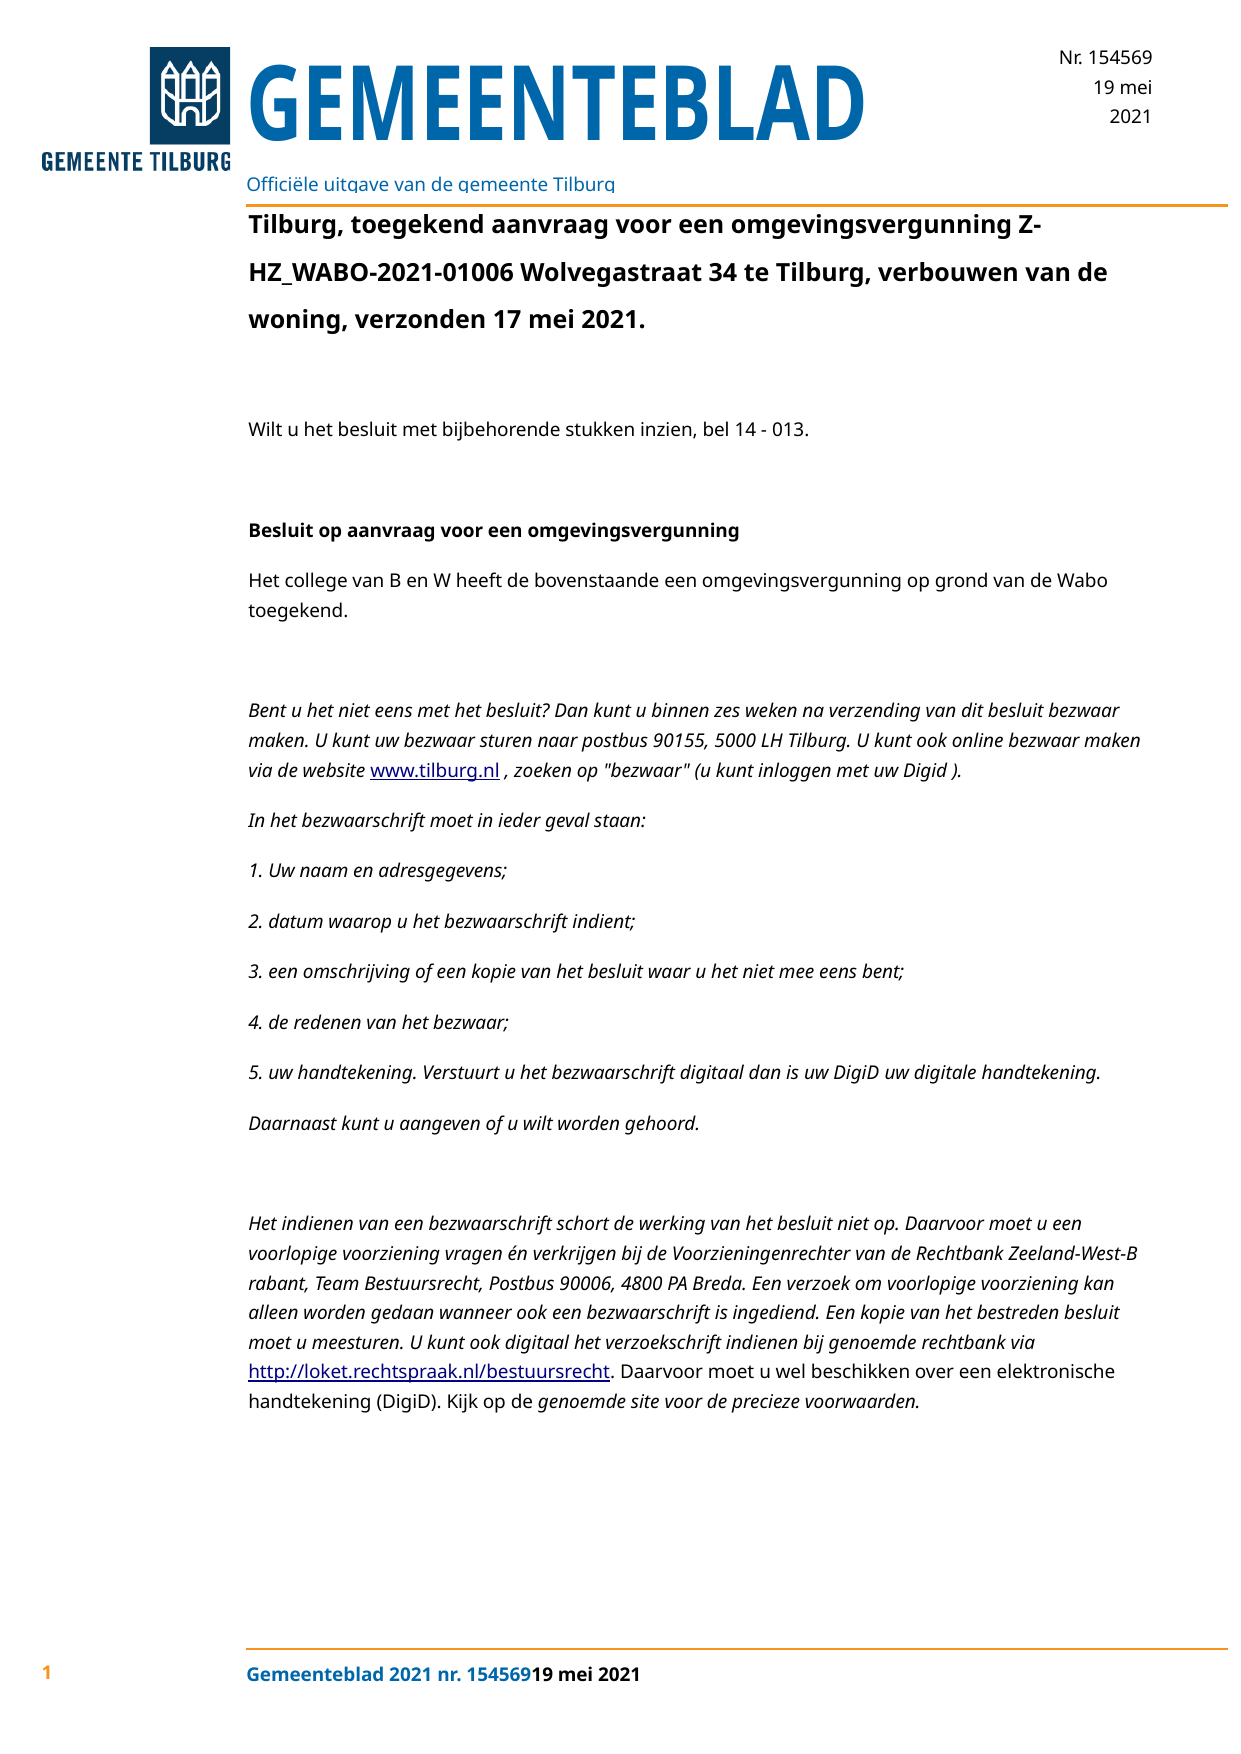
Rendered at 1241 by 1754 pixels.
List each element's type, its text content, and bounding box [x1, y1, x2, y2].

text Het indienen van een bezwaarschrift schort de werking van het besluit niet op. Daarvoor moet u een voorlopige voorziening vragen én verkrijgen bij de Voorzieningenrechter van de Rechtbank Zeeland-West-B rabant, Team Bestuursrecht, Postbus 90006, 4800 PA Breda. Een verzoek om voorlopige voorziening kan alleen worden gedaan wanneer ook een bezwaarschrift is ingediend. Een kopie van het bestreden besluit moet u meesturen. U kunt ook digitaal het verzoekschrift indienen bij genoemde rechtbank via http://loket.rechtspraak.nl/bestuursrecht. Daarvoor moet u wel beschikken over een elektronische handtekening (DigiD). Kijk op de genoemde site voor de precieze voorwaarden. [248, 1211, 1152, 1414]
text 1. Uw naam en adresgegevens; [248, 858, 1152, 883]
text Tilburg, toegekend aanvraag voor een omgevingsvergunning Z-HZ_WABO-2021-01006 Wolvegastraat 34 te Tilburg, verbouwen van de woning, verzonden 17 mei 2021. [248, 207, 1152, 336]
text 4. de redenen van het bezwaar; [248, 1009, 1152, 1034]
text Bent u het niet eens met het besluit? Dan kunt u binnen zes weken na verzending van dit besluit bezwaar maken. U kunt uw bezwaar sturen naar postbus 90155, 5000 LH Tilburg. U kunt ook online bezwaar maken via de website www.tilburg.nl , zoeken op "bezwaar" (u kunt inloggen met uw Digid ). [248, 698, 1152, 782]
picture [41, 47, 231, 172]
text Besluit op aanvraag voor een omgevingsvergunning [248, 517, 1152, 542]
text Het college van B en W heeft de bovenstaande een omgevingsvergunning op grond van de Wabo toegekend. [248, 567, 1152, 622]
text 3. een omschrijving of een kopie van het besluit waar u het niet mee eens bent; [248, 958, 1152, 984]
text 2. datum waarop u het bezwaarschrift indient; [248, 908, 1152, 934]
text 5. uw handtekening. Verstuurt u het bezwaarschrift digitaal dan is uw DigiD uw digitale handtekening. [248, 1059, 1152, 1085]
text In het bezwaarschrift moet in ieder geval staan: [248, 807, 1152, 833]
text Daarnaast kunt u aangeven of u wilt worden gehoord. [248, 1110, 1152, 1135]
text Wilt u het besluit met bijbehorende stukken inzien, bel 14 - 013. [248, 416, 1152, 442]
